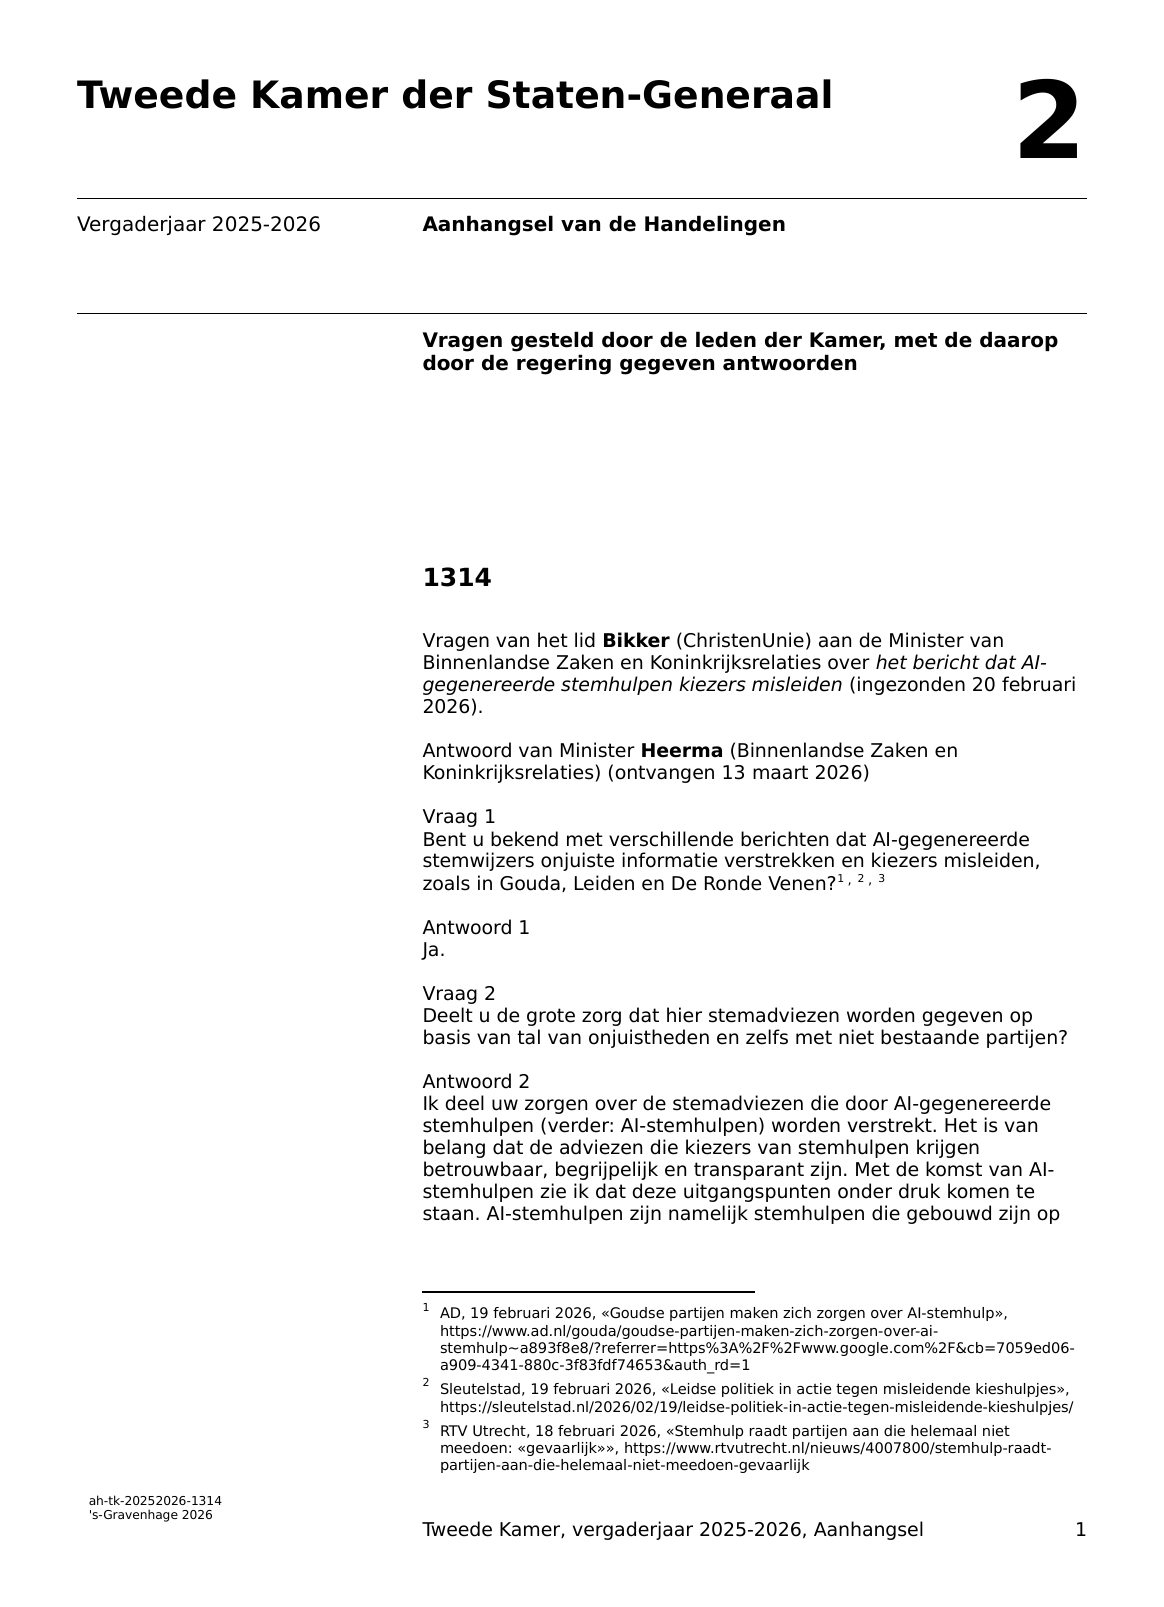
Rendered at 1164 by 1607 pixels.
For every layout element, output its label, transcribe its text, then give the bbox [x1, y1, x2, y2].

text Antwoord van Minister Heerma (Binnenlandse Zaken en Koninkrijksrelaties) (ontvangen 13 maart 2026) [422, 740, 1087, 784]
text Deelt u de grote zorg dat hier stemadviezen worden gegeven op basis van tal van onjuistheden en zelfs met niet bestaande partijen? [422, 1005, 1087, 1049]
table_cell Aanhangsel van de Handelingen [422, 199, 1087, 313]
text Vragen van het lid Bikker (ChristenUnie) aan de Minister van Binnenlandse Zaken en Koninkrijksrelaties over het bericht dat AI-gegenereerde stemhulpen kiezers misleiden (ingezonden 20 februari 2026). [422, 630, 1087, 718]
table_cell Vragen gesteld door de leden der Kamer, met de daarop door de regering gegeven antwoorden [422, 314, 1087, 375]
text Antwoord 1 [422, 917, 1087, 938]
text RTV Utrecht, 18 februari 2026, «Stemhulp raadt partijen aan die helemaal niet meedoen: «gevaarlijk»», https://www.rtvutrecht.nl/nieuws/4007800/stemhulp-raadt-partijen-aan-die-helemaal-niet-meedoen-gevaarlijk [422, 1418, 1087, 1474]
text AD, 19 februari 2026, «Goudse partijen maken zich zorgen over AI-stemhulp», https://www.ad.nl/gouda/goudse-partijen-maken-zich-zorgen-over-ai-stemhulp~a893f8e8/?referrer=https%3A%2F%2Fwww.google.com%2F&cb=7059ed06-a909-4341-880c-3f83fdf74653&auth_rd=1 [422, 1301, 1087, 1374]
text Bent u bekend met verschillende berichten dat AI-gegenereerde stemwijzers onjuiste informatie verstrekken en kiezers misleiden, zoals in Gouda, Leiden en De Ronde Venen?, , [422, 828, 1087, 894]
text 's-Gravenhage 2026 [88, 1508, 323, 1522]
table_header Tweede Kamer der Staten-Generaal [77, 59, 886, 198]
text Antwoord 2 [422, 1071, 1087, 1093]
table_header 2 [886, 59, 1087, 198]
table_cell [77, 314, 422, 375]
text Vraag 1 [422, 806, 1087, 828]
table_cell Vergaderjaar 2025-2026 [77, 199, 422, 313]
text ah-tk-20252026-1314 [88, 1494, 323, 1508]
text Ik deel uw zorgen over de stemadviezen die door AI-gegenereerde stemhulpen (verder: AI-stemhulpen) worden verstrekt. Het is van belang dat de adviezen die kiezers van stemhulpen krijgen betrouwbaar, begrijpelijk en transparant zijn. Met de komst van AI-stemhulpen zie ik dat deze uitgangspunten onder druk komen te staan. AI-stemhulpen zijn namelijk stemhulpen die gebouwd zijn op [422, 1093, 1087, 1225]
text 1314 [422, 563, 1087, 592]
text Sleutelstad, 19 februari 2026, «Leidse politiek in actie tegen misleidende kieshulpjes», https://sleutelstad.nl/2026/02/19/leidse-politiek-in-actie-tegen-misleidende-kieshulpjes/ [422, 1377, 1087, 1416]
text Vraag 2 [422, 983, 1087, 1005]
text Ja. [422, 938, 1087, 961]
